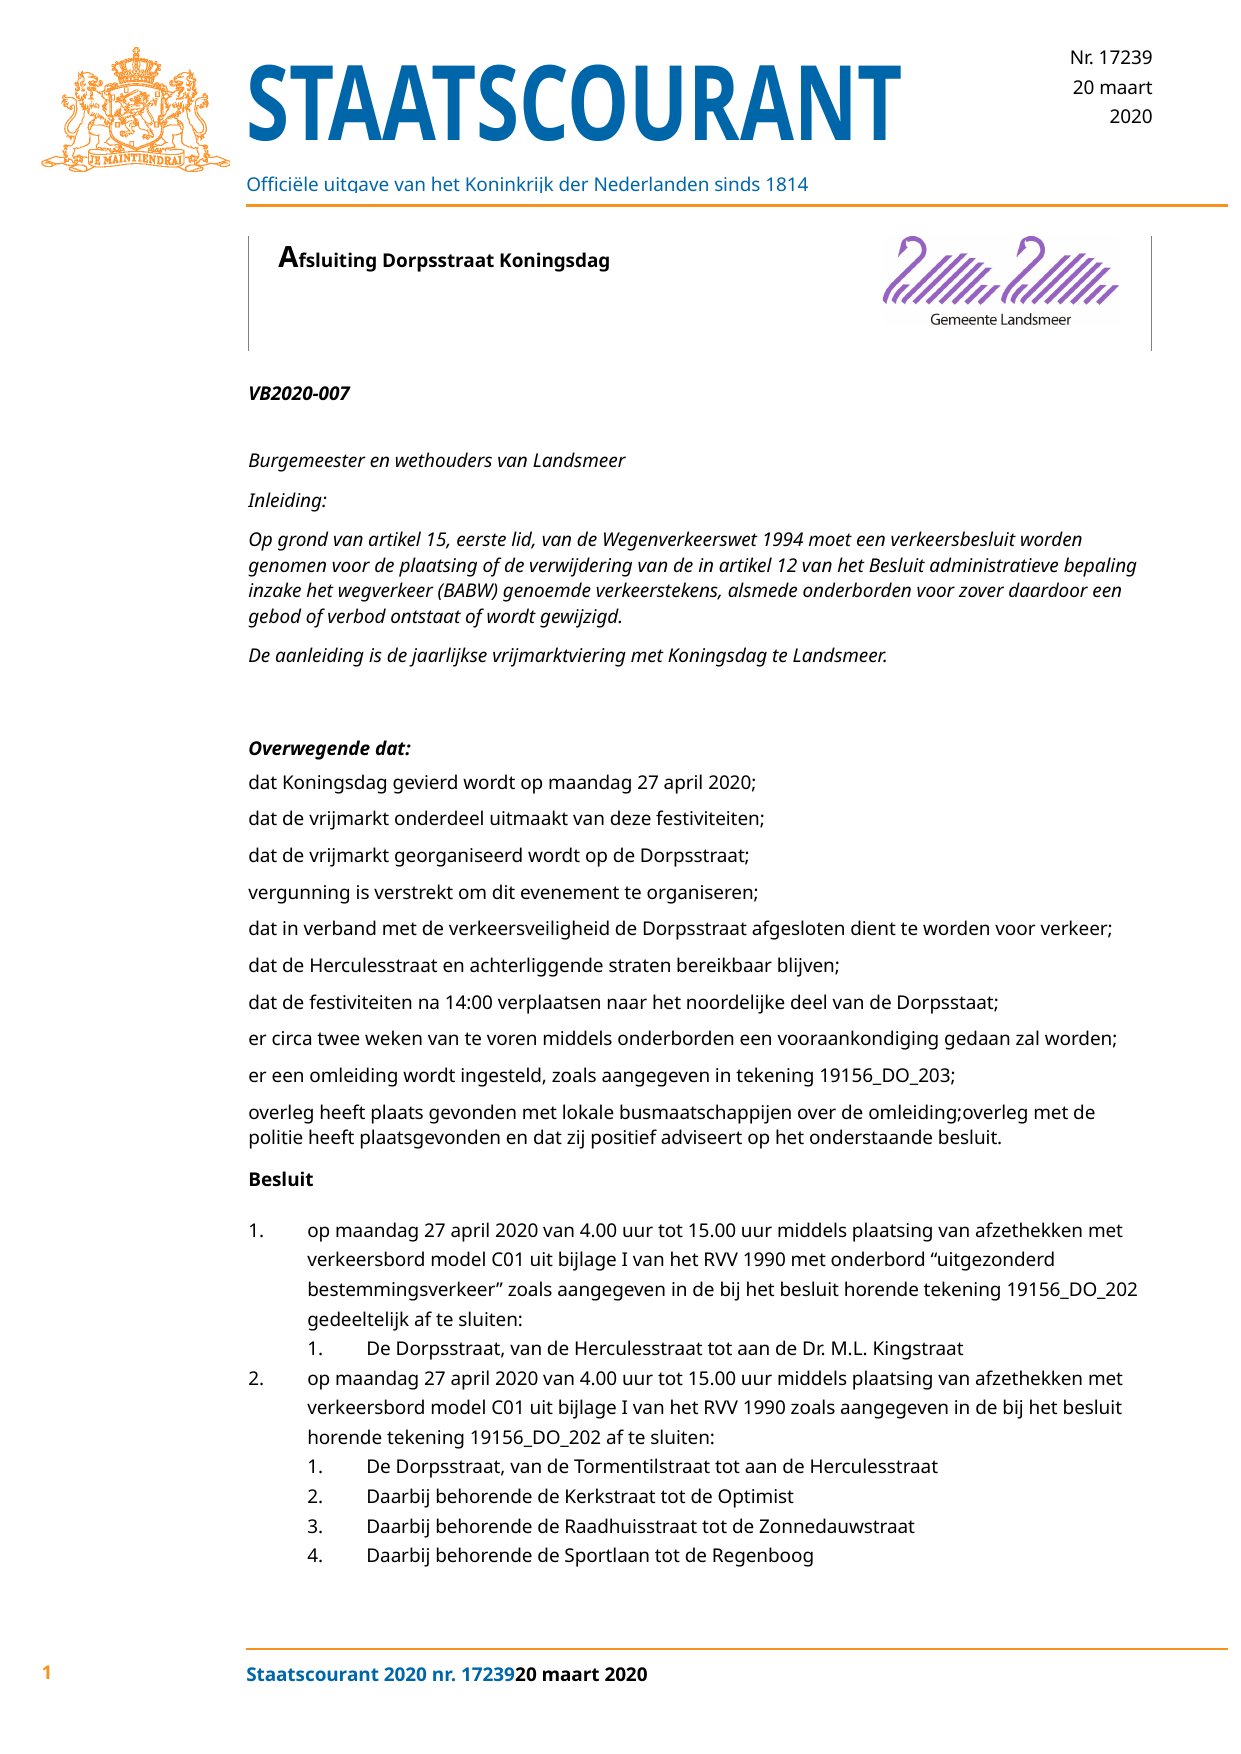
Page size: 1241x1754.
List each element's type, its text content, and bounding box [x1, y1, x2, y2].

text dat de vrijmarkt onderdeel uitmaakt van deze festiviteiten; [248, 806, 1152, 831]
text De aanleiding is de jaarlijkse vrijmarktviering met Koningsdag te Landsmeer. [248, 643, 1152, 668]
picture [41, 47, 231, 172]
text vergunning is verstrekt om dit evenement te organiseren; [248, 879, 1152, 904]
text dat Koningsdag gevierd wordt op maandag 27 april 2020; [248, 769, 1152, 794]
text Besluit [248, 1167, 1152, 1192]
picture [882, 236, 1119, 325]
table_header Afsluiting Dorpsstraat Koningsdag [249, 236, 850, 351]
list De Dorpsstraat, van de Tormentilstraat tot aan de Herculesstraat [307, 1454, 1152, 1479]
text dat de festiviteiten na 14:00 verplaatsen naar het noordelijke deel van de Dorpsstaat; [248, 989, 1152, 1014]
text dat de Herculesstraat en achterliggende straten bereikbaar blijven; [248, 952, 1152, 978]
list op maandag 27 april 2020 van 4.00 uur tot 15.00 uur middels plaatsing van afzethekken met verkeersbord model C01 uit bijlage I van het RVV 1990 met onderbord “uitgezonderd bestemmingsverkeer” zoals aangegeven in de bij het besluit horende tekening 19156_DO_202 gedeeltelijk af te sluiten: [248, 1217, 1152, 1331]
text Op grond van artikel 15, eerste lid, van de Wegenverkeerswet 1994 moet een verkeersbesluit worden genomen voor de plaatsing of de verwijdering van de in artikel 12 van het Besluit administratieve bepaling inzake het wegverkeer (BABW) genoemde verkeerstekens, alsmede onderborden voor zover daardoor een gebod of verbod ontstaat of wordt gewijzigd. [248, 526, 1152, 629]
table_header [850, 236, 1151, 351]
list op maandag 27 april 2020 van 4.00 uur tot 15.00 uur middels plaatsing van afzethekken met verkeersbord model C01 uit bijlage I van het RVV 1990 zoals aangegeven in de bij het besluit horende tekening 19156_DO_202 af te sluiten: [248, 1365, 1152, 1450]
text Burgemeester en wethouders van Landsmeer [248, 448, 1152, 473]
text dat de vrijmarkt georganiseerd wordt op de Dorpsstraat; [248, 842, 1152, 868]
text dat in verband met de verkeersveiligheid de Dorpsstraat afgesloten dient te worden voor verkeer; [248, 916, 1152, 941]
text VB2020-007 [248, 380, 1152, 406]
list Daarbij behorende de Raadhuisstraat tot de Zonnedauwstraat [307, 1513, 1152, 1538]
list Daarbij behorende de Kerkstraat tot de Optimist [307, 1483, 1152, 1509]
text Overwegende dat: [248, 735, 1152, 761]
text overleg heeft plaats gevonden met lokale busmaatschappijen over de omleiding;overleg met de politie heeft plaatsgevonden en dat zij positief adviseert op het onderstaande besluit. [248, 1099, 1152, 1150]
list De Dorpsstraat, van de Herculesstraat tot aan de Dr. M.L. Kingstraat [307, 1335, 1152, 1361]
list Daarbij behorende de Sportlaan tot de Regenboog [307, 1542, 1152, 1568]
text Inleiding: [248, 487, 1152, 513]
text er circa twee weken van te voren middels onderborden een vooraankondiging gedaan zal worden; [248, 1026, 1152, 1051]
text er een omleiding wordt ingesteld, zoals aangegeven in tekening 19156_DO_203; [248, 1062, 1152, 1088]
